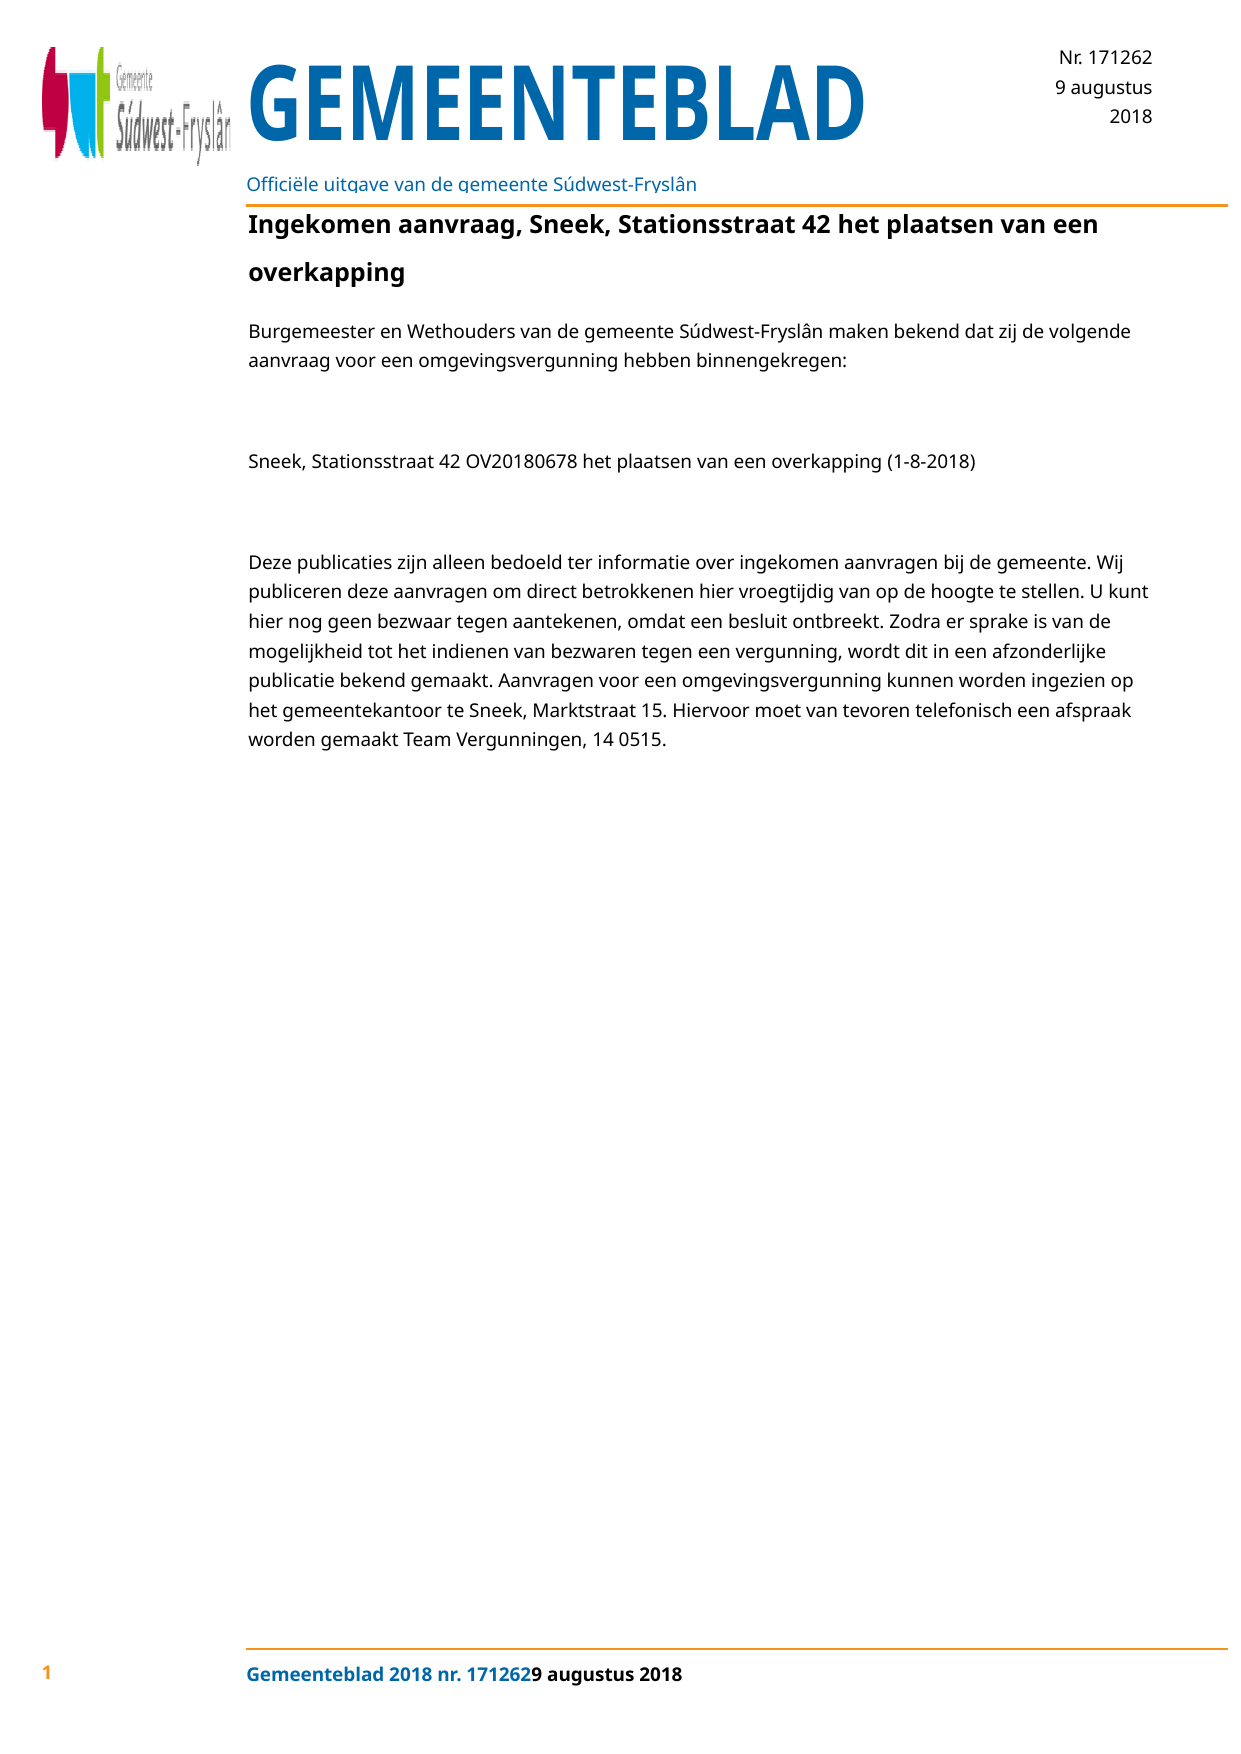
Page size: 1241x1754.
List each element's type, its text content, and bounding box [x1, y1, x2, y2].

text Ingekomen aanvraag, Sneek, Stationsstraat 42 het plaatsen van een overkapping [248, 207, 1152, 288]
text Sneek, Stationsstraat 42 OV20180678 het plaatsen van een overkapping (1-8-2018) [248, 448, 1152, 474]
text Deze publicaties zijn alleen bedoeld ter informatie over ingekomen aanvragen bij de gemeente. Wij publiceren deze aanvragen om direct betrokkenen hier vroegtijdig van op de hoogte te stellen. U kunt hier nog geen bezwaar tegen aantekenen, omdat een besluit ontbreekt. Zodra er sprake is van de mogelijkheid tot het indienen van bezwaren tegen een vergunning, wordt dit in een afzonderlijke publicatie bekend gemaakt. Aanvragen voor een omgevingsvergunning kunnen worden ingezien op het gemeentekantoor te Sneek, Marktstraat 15. Hiervoor moet van tevoren telefonisch een afspraak worden gemaakt Team Vergunningen, 14 0515. [248, 549, 1152, 752]
picture [41, 47, 231, 172]
text Burgemeester en Wethouders van de gemeente Súdwest-Fryslân maken bekend dat zij de volgende aanvraag voor een omgevingsvergunning hebben binnengekregen: [248, 318, 1152, 373]
